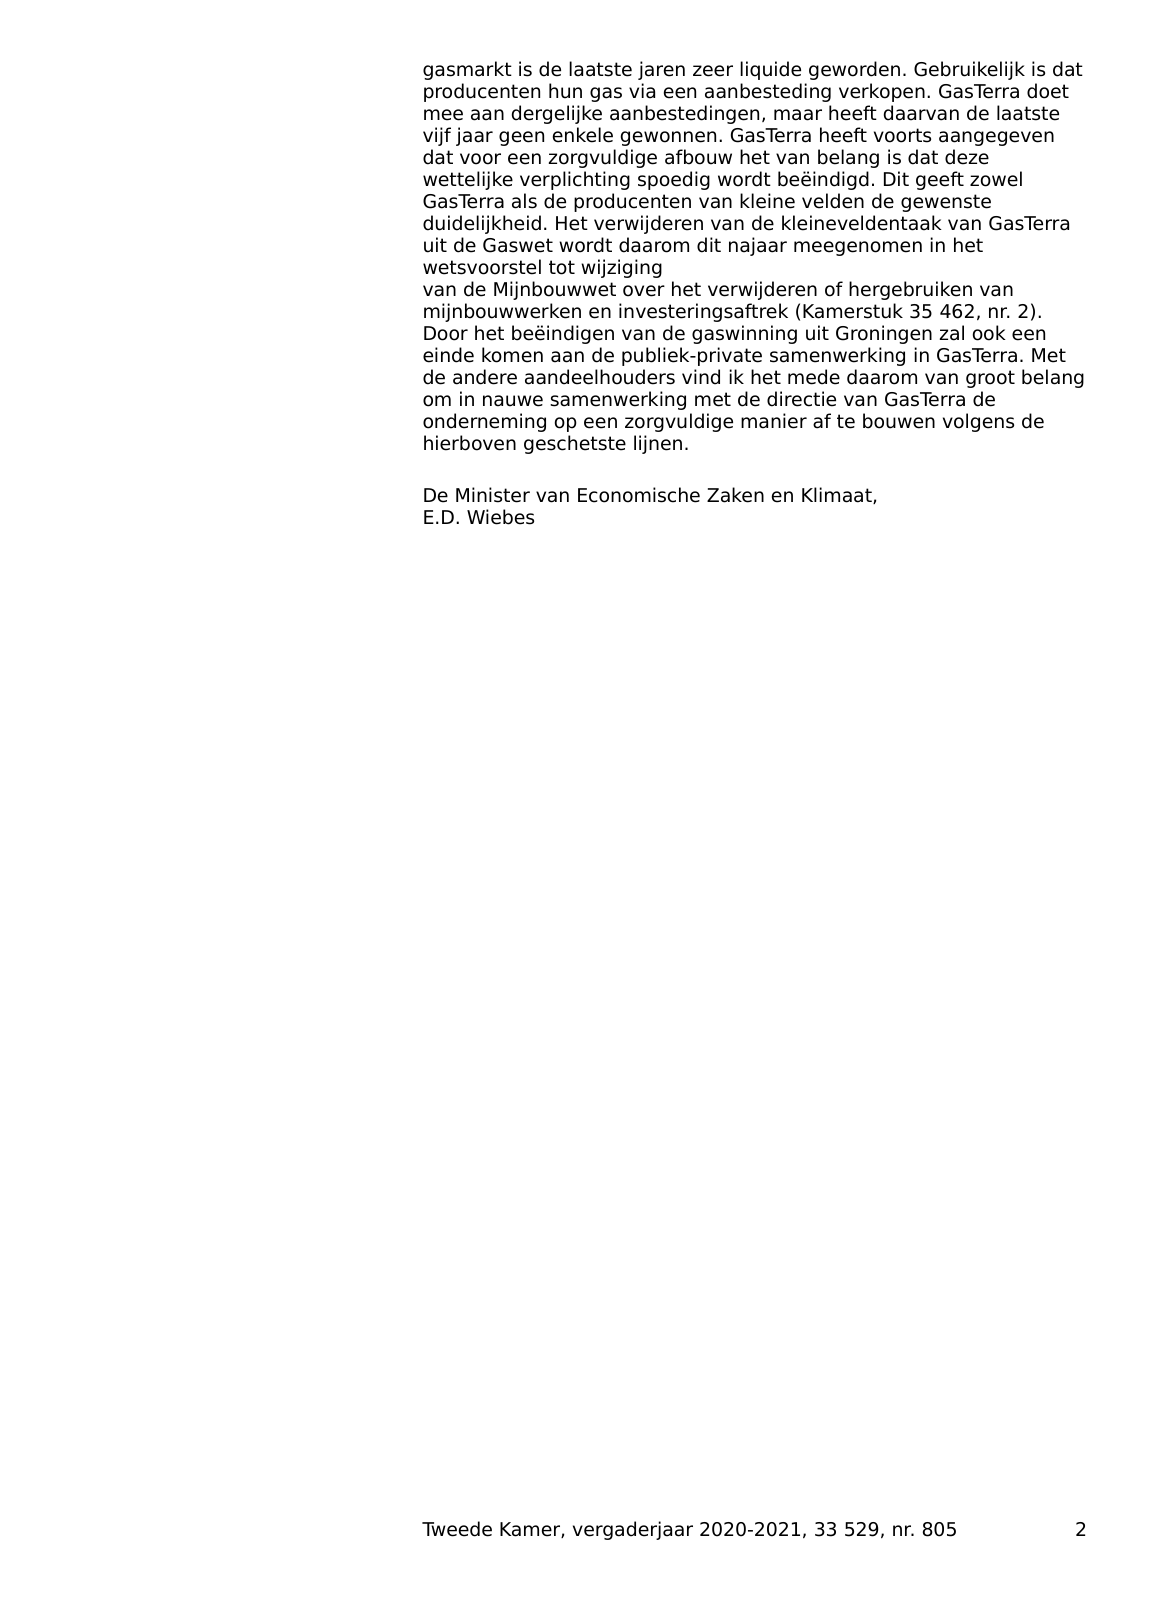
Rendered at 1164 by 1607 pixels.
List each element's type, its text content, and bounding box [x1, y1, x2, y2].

text De Minister van Economische Zaken en Klimaat, E.D. Wiebes [422, 485, 1087, 529]
text van de Mijnbouwwet over het verwijderen of hergebruiken van mijnbouwwerken en investeringsaftrek (Kamerstuk 35 462, nr. 2). [422, 279, 1087, 323]
text Door het beëindigen van de gaswinning uit Groningen zal ook een einde komen aan de publiek-private samenwerking in GasTerra. Met de andere aandeelhouders vind ik het mede daarom van groot belang om in nauwe samenwerking met de directie van GasTerra de onderneming op een zorgvuldige manier af te bouwen volgens de hierboven geschetste lijnen. [422, 323, 1087, 455]
text gasmarkt is de laatste jaren zeer liquide geworden. Gebruikelijk is dat producenten hun gas via een aanbesteding verkopen. GasTerra doet mee aan dergelijke aanbestedingen, maar heeft daarvan de laatste vijf jaar geen enkele gewonnen. GasTerra heeft voorts aangegeven dat voor een zorgvuldige afbouw het van belang is dat deze wettelijke verplichting spoedig wordt beëindigd. Dit geeft zowel GasTerra als de producenten van kleine velden de gewenste duidelijkheid. Het verwijderen van de kleineveldentaak van GasTerra uit de Gaswet wordt daarom dit najaar meegenomen in het wetsvoorstel tot wijziging [422, 59, 1087, 279]
